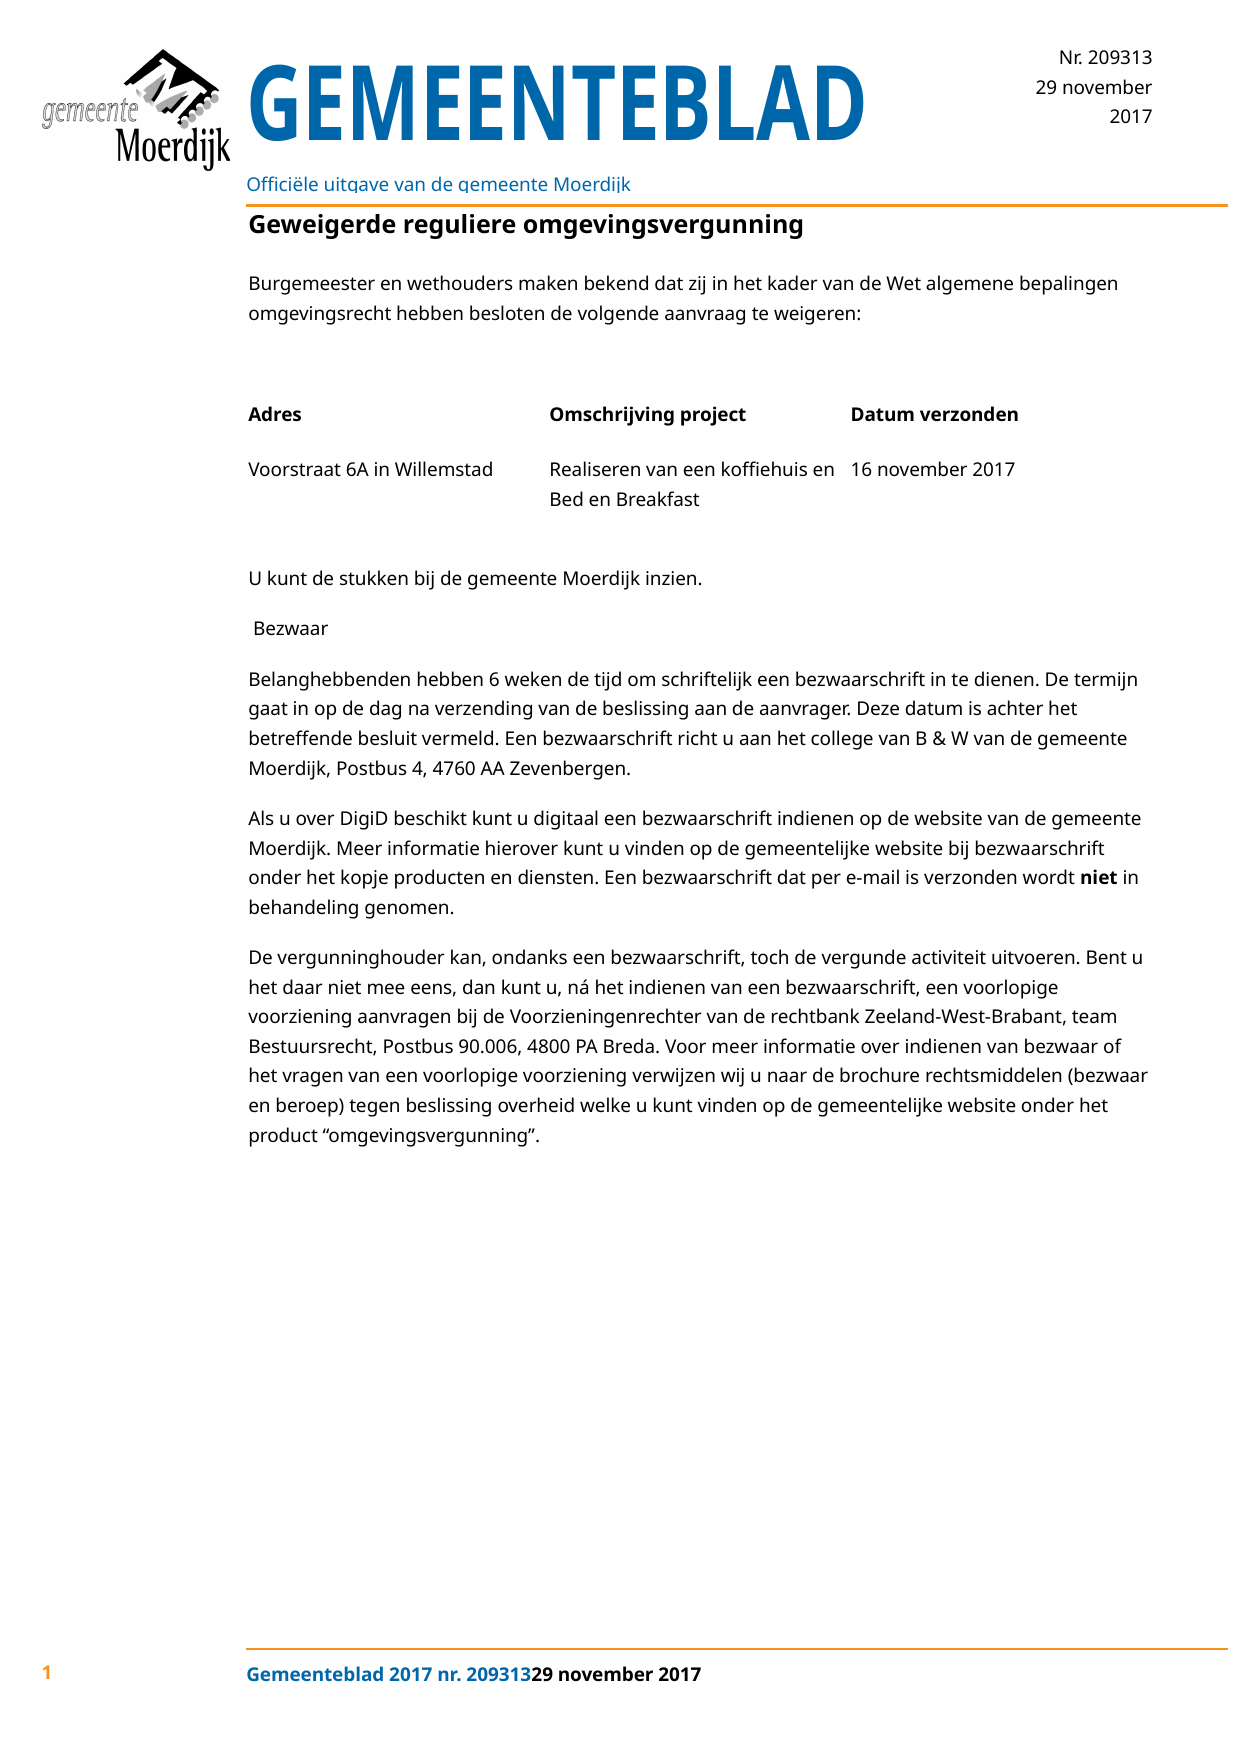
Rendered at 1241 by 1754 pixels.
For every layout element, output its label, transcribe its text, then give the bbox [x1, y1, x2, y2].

text De vergunninghouder kan, ondanks een bezwaarschrift, toch de vergunde activiteit uitvoeren. Bent u het daar niet mee eens, dan kunt u, ná het indienen van een bezwaarschrift, een voorlopige voorziening aanvragen bij de Voorzieningenrechter van de rechtbank Zeeland-West-Brabant, team Bestuursrecht, Postbus 90.006, 4800 PA Breda. Voor meer informatie over indienen van bezwaar of het vragen van een voorlopige voorziening verwijzen wij u naar de brochure rechtsmiddelen (bezwaar en beroep) tegen beslissing overheid welke u kunt vinden op de gemeentelijke website onder het product “omgevingsvergunning”. [248, 944, 1152, 1147]
table_cell Realiseren van een koffiehuis en Bed en Breakfast [549, 456, 850, 511]
table_header Omschrijving project [549, 401, 850, 456]
table_cell 16 november 2017 [850, 456, 1152, 511]
text U kunt de stukken bij de gemeente Moerdijk inzien. [248, 565, 1152, 591]
table_cell Voorstraat 6A in Willemstad [248, 456, 549, 511]
text Geweigerde reguliere omgevingsvergunning [248, 207, 1152, 241]
text Belanghebbenden hebben 6 weken de tijd om schriftelijk een bezwaarschrift in te dienen. De termijn gaat in op de dag na verzending van de beslissing aan de aanvrager. Deze datum is achter het betreffende besluit vermeld. Een bezwaarschrift richt u aan het college van B & W van de gemeente Moerdijk, Postbus 4, 4760 AA Zevenbergen. [248, 666, 1152, 780]
text Burgemeester en wethouders maken bekend dat zij in het kader van de Wet algemene bepalingen omgevingsrecht hebben besloten de volgende aanvraag te weigeren: [248, 270, 1152, 326]
table_header Datum verzonden [850, 401, 1152, 456]
text Als u over DigiD beschikt kunt u digitaal een bezwaarschrift indienen op de website van de gemeente Moerdijk. Meer informatie hierover kunt u vinden op de gemeentelijke website bij bezwaarschrift onder het kopje producten en diensten. Een bezwaarschrift dat per e-mail is verzonden wordt niet in behandeling genomen. [248, 805, 1152, 919]
table_header Adres [248, 401, 549, 456]
text Bezwaar [248, 616, 1152, 641]
picture [41, 47, 231, 172]
